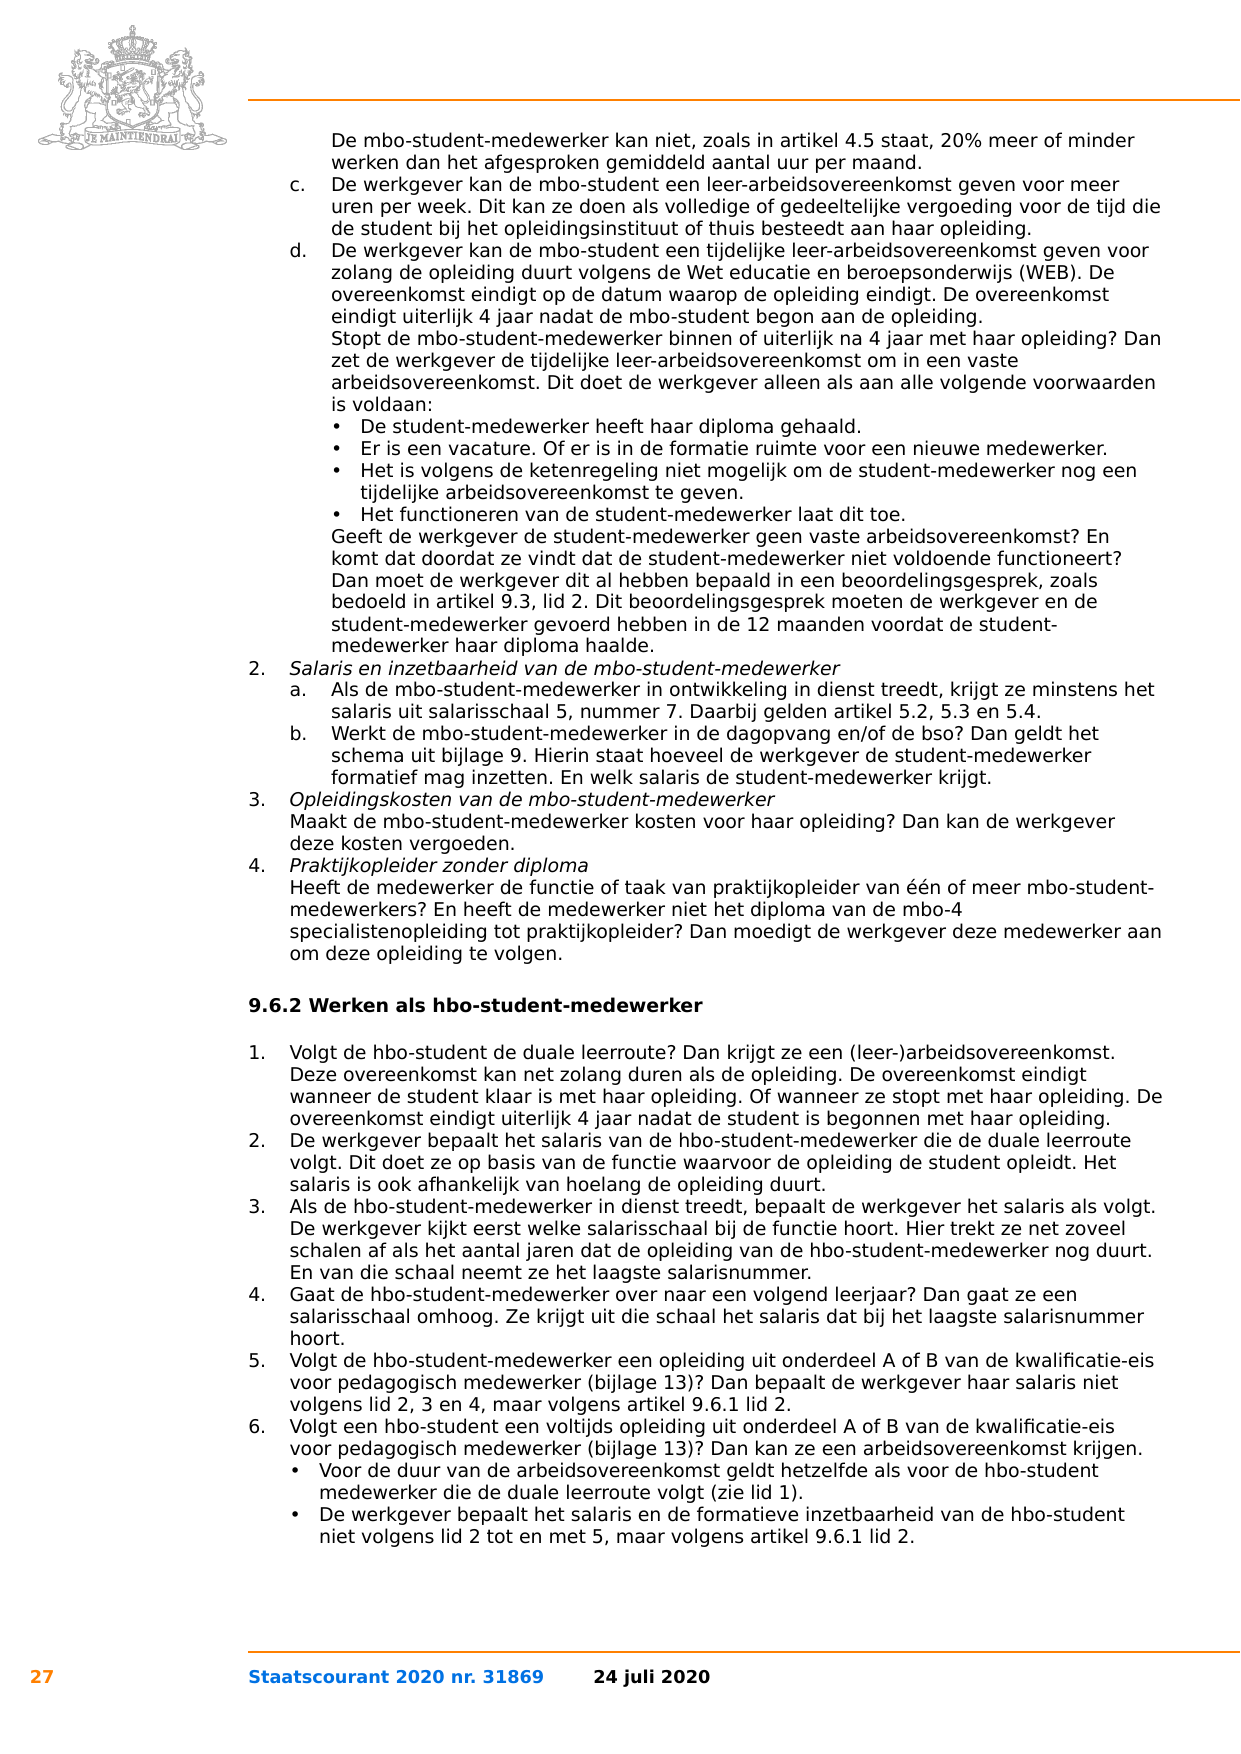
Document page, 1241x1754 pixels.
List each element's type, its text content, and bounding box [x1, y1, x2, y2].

text 6. Volgt een hbo-student een voltijds opleiding uit onderdeel A of B van de kwalificatie-eis voor pedagogisch medewerker (bijlage 13)? Dan kan ze een arbeidsovereenkomst krijgen. [248, 1416, 1163, 1460]
text a. Als de mbo-student-medewerker in ontwikkeling in dienst treedt, krijgt ze minstens het salaris uit salarisschaal 5, nummer 7. Daarbij gelden artikel 5.2, 5.3 en 5.4. [289, 679, 1163, 723]
text 2. Salaris en inzetbaarheid van de mbo-student-medewerker [248, 657, 1163, 679]
text b. Werkt de mbo-student-medewerker in de dagopvang en/of de bso? Dan geldt het schema uit bijlage 9. Hierin staat hoeveel de werkgever de student-medewerker formatief mag inzetten. En welk salaris de student-medewerker krijgt. [289, 723, 1163, 789]
text d. De werkgever kan de mbo-student een tijdelijke leer-arbeidsovereenkomst geven voor zolang de opleiding duurt volgens de Wet educatie en beroepsonderwijs (WEB). De overeenkomst eindigt op de datum waarop de opleiding eindigt. De overeenkomst eindigt uiterlijk 4 jaar nadat de mbo-student begon aan de opleiding. [289, 240, 1163, 328]
text • Er is een vacature. Of er is in de formatie ruimte voor een nieuwe medewerker. [331, 438, 1163, 459]
text Heeft de medewerker de functie of taak van praktijkopleider van één of meer mbo-student-medewerkers? En heeft de medewerker niet het diploma van de mbo-4 specialistenopleiding tot praktijkopleider? Dan moedigt de werkgever deze medewerker aan om deze opleiding te volgen. [289, 877, 1163, 965]
text c. De werkgever kan de mbo-student een leer-arbeidsovereenkomst geven voor meer uren per week. Dit kan ze doen als volledige of gedeeltelijke vergoeding voor de tijd die de student bij het opleidingsinstituut of thuis besteedt aan haar opleiding. [289, 174, 1163, 240]
text 4. Gaat de hbo-student-medewerker over naar een volgend leerjaar? Dan gaat ze een salarisschaal omhoog. Ze krijgt uit die schaal het salaris dat bij het laagste salarisnummer hoort. [248, 1284, 1163, 1350]
text 2. De werkgever bepaalt het salaris van de hbo-student-medewerker die de duale leerroute volgt. Dit doet ze op basis van de functie waarvoor de opleiding de student opleidt. Het salaris is ook afhankelijk van hoelang de opleiding duurt. [248, 1130, 1163, 1196]
text • Het is volgens de ketenregeling niet mogelijk om de student-medewerker nog een tijdelijke arbeidsovereenkomst te geven. [331, 459, 1163, 503]
subtitle 9.6.2 Werken als hbo-student-medewerker [248, 995, 1163, 1017]
text Stopt de mbo-student-medewerker binnen of uiterlijk na 4 jaar met haar opleiding? Dan zet de werkgever de tijdelijke leer-arbeidsovereenkomst om in een vaste arbeidsovereenkomst. Dit doet de werkgever alleen als aan alle volgende voorwaarden is voldaan: [331, 328, 1163, 416]
text De mbo-student-medewerker kan niet, zoals in artikel 4.5 staat, 20% meer of minder werken dan het afgesproken gemiddeld aantal uur per maand. [331, 130, 1163, 174]
text • Het functioneren van de student-medewerker laat dit toe. [331, 503, 1163, 526]
text 4. Praktijkopleider zonder diploma [248, 855, 1163, 877]
text 3. Als de hbo-student-medewerker in dienst treedt, bepaalt de werkgever het salaris als volgt. De werkgever kijkt eerst welke salarisschaal bij de functie hoort. Hier trekt ze net zoveel schalen af als het aantal jaren dat de opleiding van de hbo-student-medewerker nog duurt. En van die schaal neemt ze het laagste salarisnummer. [248, 1196, 1163, 1284]
text 1. Volgt de hbo-student de duale leerroute? Dan krijgt ze een (leer-)arbeidsovereenkomst. Deze overeenkomst kan net zolang duren als de opleiding. De overeenkomst eindigt wanneer de student klaar is met haar opleiding. Of wanneer ze stopt met haar opleiding. De overeenkomst eindigt uiterlijk 4 jaar nadat de student is begonnen met haar opleiding. [248, 1042, 1163, 1130]
text Geeft de werkgever de student-medewerker geen vaste arbeidsovereenkomst? En komt dat doordat ze vindt dat de student-medewerker niet voldoende functioneert? Dan moet de werkgever dit al hebben bepaald in een beoordelingsgesprek, zoals bedoeld in artikel 9.3, lid 2. Dit beoordelingsgesprek moeten de werkgever en de student-medewerker gevoerd hebben in de 12 maanden voordat de student-medewerker haar diploma haalde. [331, 526, 1163, 657]
text • De werkgever bepaalt het salaris en de formatieve inzetbaarheid van de hbo-student niet volgens lid 2 tot en met 5, maar volgens artikel 9.6.1 lid 2. [289, 1504, 1163, 1548]
text 5. Volgt de hbo-student-medewerker een opleiding uit onderdeel A of B van de kwalificatie-eis voor pedagogisch medewerker (bijlage 13)? Dan bepaalt de werkgever haar salaris niet volgens lid 2, 3 en 4, maar volgens artikel 9.6.1 lid 2. [248, 1350, 1163, 1416]
text Maakt de mbo-student-medewerker kosten voor haar opleiding? Dan kan de werkgever deze kosten vergoeden. [289, 811, 1163, 855]
picture [38, 25, 227, 150]
text • De student-medewerker heeft haar diploma gehaald. [331, 416, 1163, 438]
text • Voor de duur van de arbeidsovereenkomst geldt hetzelfde als voor de hbo-student medewerker die de duale leerroute volgt (zie lid 1). [289, 1460, 1163, 1504]
text 3. Opleidingskosten van de mbo-student-medewerker [248, 789, 1163, 811]
